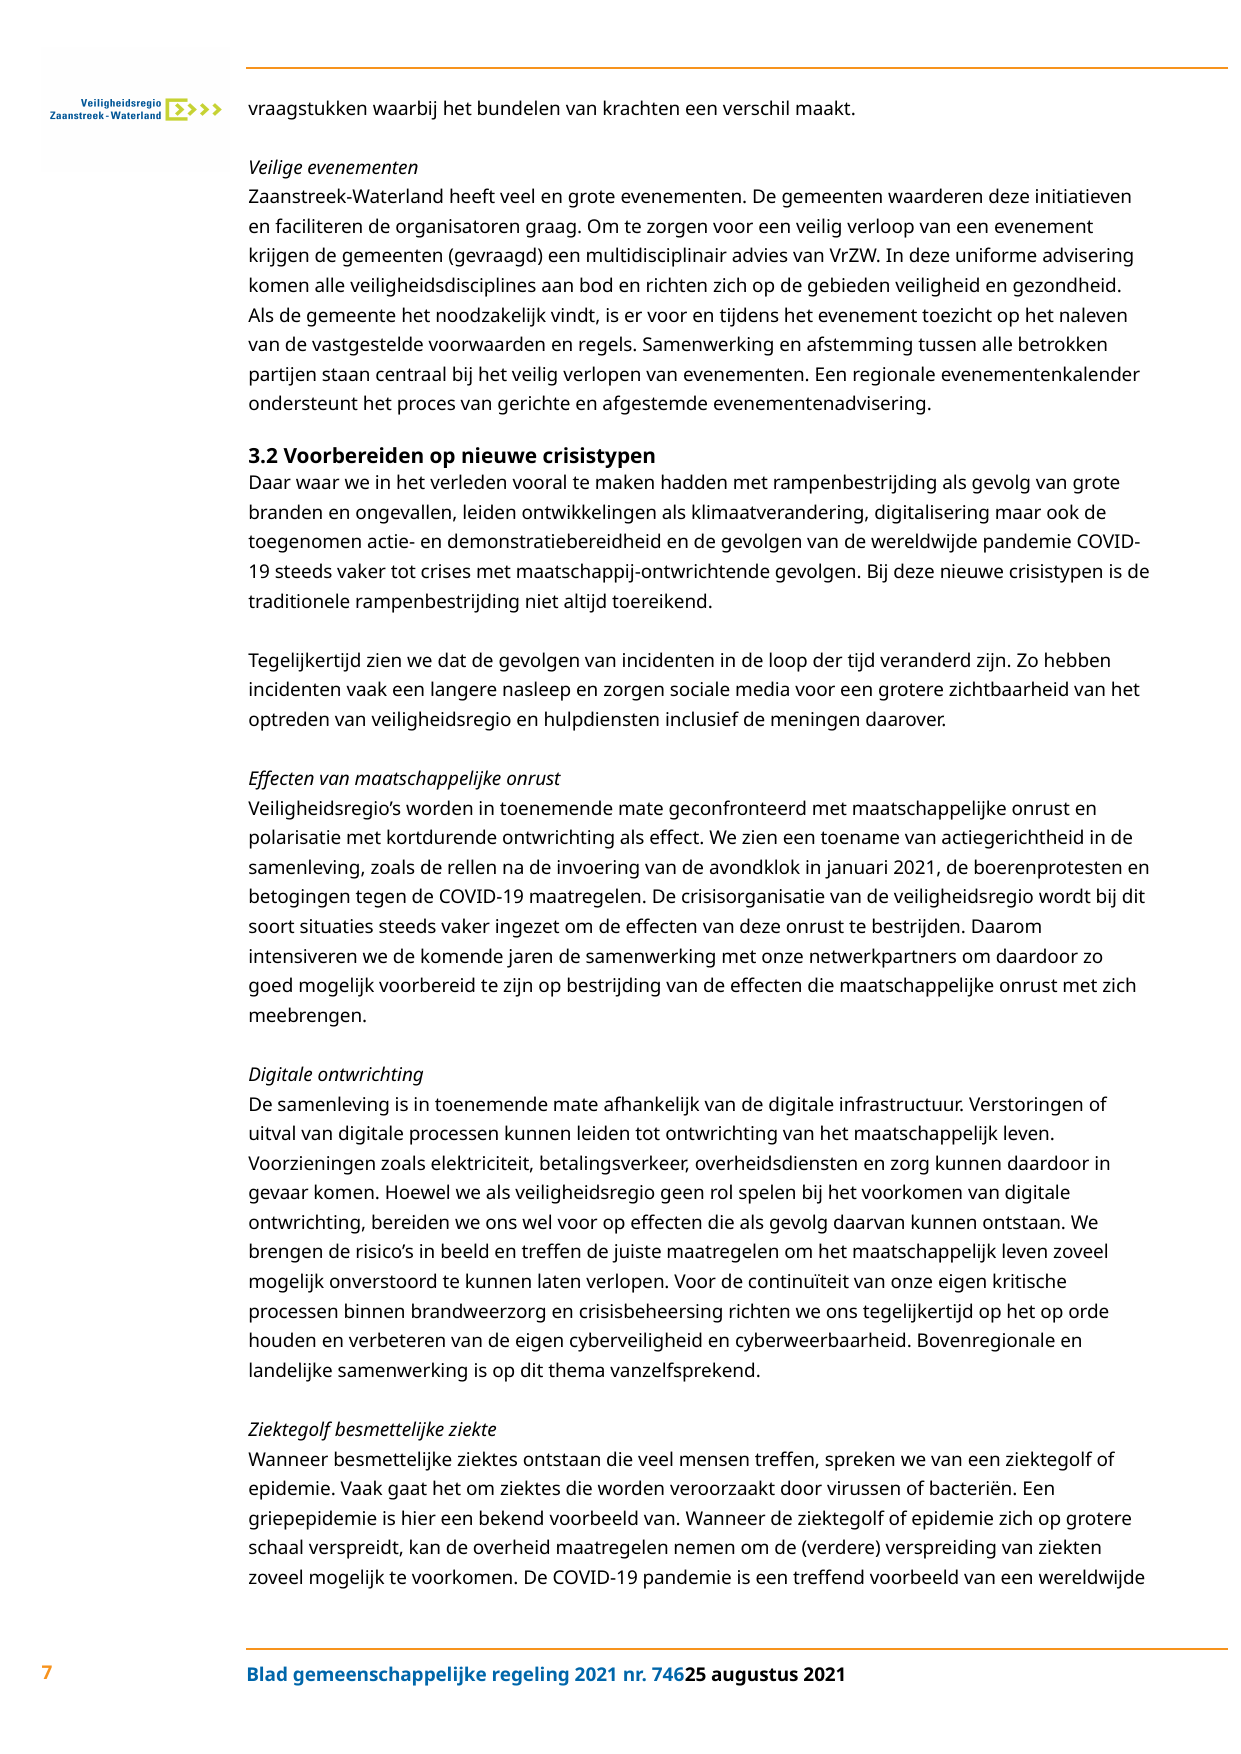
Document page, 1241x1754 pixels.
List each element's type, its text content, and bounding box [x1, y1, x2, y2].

text Als de gemeente het noodzakelijk vindt, is er voor en tijdens het evenement toezicht op het naleven van de vastgestelde voorwaarden en regels. Samenwerking en afstemming tussen alle betrokken partijen staan centraal bij het veilig verlopen van evenementen. Een regionale evenementenkalender ondersteunt het proces van gerichte en afgestemde evenementenadvisering. [248, 302, 1152, 416]
text Zaanstreek-Waterland heeft veel en grote evenementen. De gemeenten waarderen deze initiatieven en faciliteren de organisatoren graag. Om te zorgen voor een veilig verloop van een evenement krijgen de gemeenten (gevraagd) een multidisciplinair advies van VrZW. In deze uniforme advisering komen alle veiligheidsdisciplines aan bod en richten zich op de gebieden veiligheid en gezondheid. [248, 183, 1152, 298]
text De samenleving is in toenemende mate afhankelijk van de digitale infrastructuur. Verstoringen of uitval van digitale processen kunnen leiden tot ontwrichting van het maatschappelijk leven. Voorzieningen zoals elektriciteit, betalingsverkeer, overheidsdiensten en zorg kunnen daardoor in gevaar komen. Hoewel we als veiligheidsregio geen rol spelen bij het voorkomen van digitale ontwrichting, bereiden we ons wel voor op effecten die als gevolg daarvan kunnen ontstaan. We brengen de risico’s in beeld en treffen de juiste maatregelen om het maatschappelijk leven zoveel mogelijk onverstoord te kunnen laten verlopen. Voor de continuïteit van onze eigen kritische processen binnen brandweerzorg en crisisbeheersing richten we ons tegelijkertijd op het op orde houden en verbeteren van de eigen cyberveiligheid en cyberweerbaarheid. Bovenregionale en landelijke samenwerking is op dit thema vanzelfsprekend. [248, 1091, 1152, 1383]
text Daar waar we in het verleden vooral te maken hadden met rampenbestrijding als gevolg van grote branden en ongevallen, leiden ontwikkelingen als klimaatverandering, digitalisering maar ook de toegenomen actie- en demonstratiebereidheid en de gevolgen van de wereldwijde pandemie COVID-19 steeds vaker tot crises met maatschappij-ontwrichtende gevolgen. Bij deze nieuwe crisistypen is de traditionele rampenbestrijding niet altijd toereikend. [248, 469, 1152, 613]
text 3.2 Voorbereiden op nieuwe crisistypen [248, 441, 1152, 469]
picture [41, 47, 231, 172]
text Wanneer besmettelijke ziektes ontstaan die veel mensen treffen, spreken we van een ziektegolf of epidemie. Vaak gaat het om ziektes die worden veroorzaakt door virussen of bacteriën. Een griepepidemie is hier een bekend voorbeeld van. Wanneer de ziektegolf of epidemie zich op grotere schaal verspreidt, kan de overheid maatregelen nemen om de (verdere) verspreiding van ziekten zoveel mogelijk te voorkomen. De COVID-19 pandemie is een treffend voorbeeld van een wereldwijde [248, 1446, 1152, 1590]
text Veiligheidsregio’s worden in toenemende mate geconfronteerd met maatschappelijke onrust en polarisatie met kortdurende ontwrichting als effect. We zien een toename van actiegerichtheid in de samenleving, zoals de rellen na de invoering van de avondklok in januari 2021, de boerenprotesten en betogingen tegen de COVID-19 maatregelen. De crisisorganisatie van de veiligheidsregio wordt bij dit soort situaties steeds vaker ingezet om de effecten van deze onrust te bestrijden. Daarom intensiveren we de komende jaren de samenwerking met onze netwerkpartners om daardoor zo goed mogelijk voorbereid te zijn op bestrijding van de effecten die maatschappelijke onrust met zich meebrengen. [248, 795, 1152, 1028]
text Ziektegolf besmettelijke ziekte [248, 1416, 1152, 1442]
text vraagstukken waarbij het bundelen van krachten een verschil maakt. [248, 95, 1152, 121]
text Effecten van maatschappelijke onrust [248, 765, 1152, 791]
text Veilige evenementen [248, 154, 1152, 180]
text Tegelijkertijd zien we dat de gevolgen van incidenten in de loop der tijd veranderd zijn. Zo hebben incidenten vaak een langere nasleep en zorgen sociale media voor een grotere zichtbaarheid van het optreden van veiligheidsregio en hulpdiensten inclusief de meningen daarover. [248, 647, 1152, 732]
text Digitale ontwrichting [248, 1061, 1152, 1087]
